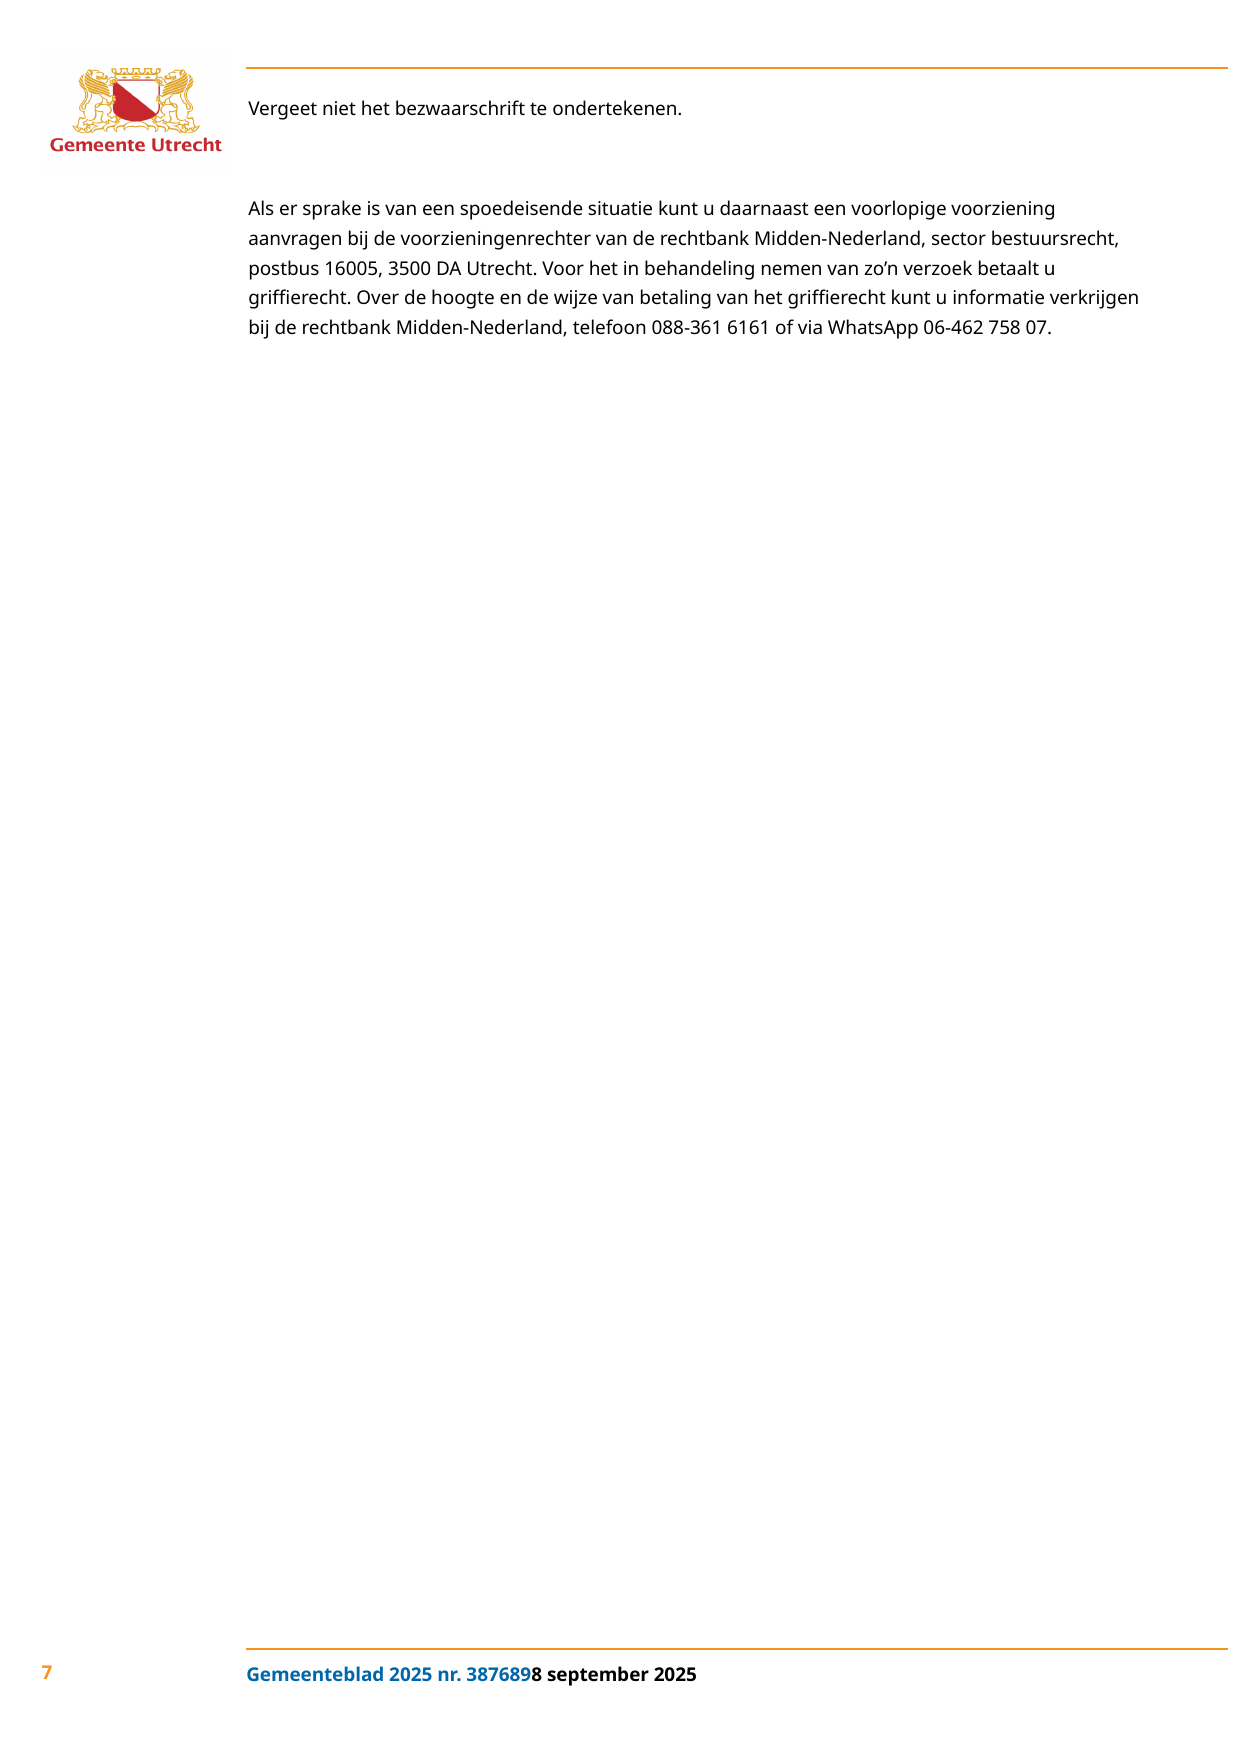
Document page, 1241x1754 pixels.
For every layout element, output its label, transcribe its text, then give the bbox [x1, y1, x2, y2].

text Vergeet niet het bezwaarschrift te ondertekenen. [248, 95, 1152, 121]
picture [41, 47, 231, 172]
text Als er sprake is van een spoedeisende situatie kunt u daarnaast een voorlopige voorziening aanvragen bij de voorzieningenrechter van de rechtbank Midden-Nederland, sector bestuursrecht, postbus 16005, 3500 DA Utrecht. Voor het in behandeling nemen van zo’n verzoek betaalt u griffierecht. Over de hoogte en de wijze van betaling van het griffierecht kunt u informatie verkrijgen bij de rechtbank Midden-Nederland, telefoon 088-361 6161 of via WhatsApp 06-462 758 07. [248, 196, 1152, 340]
